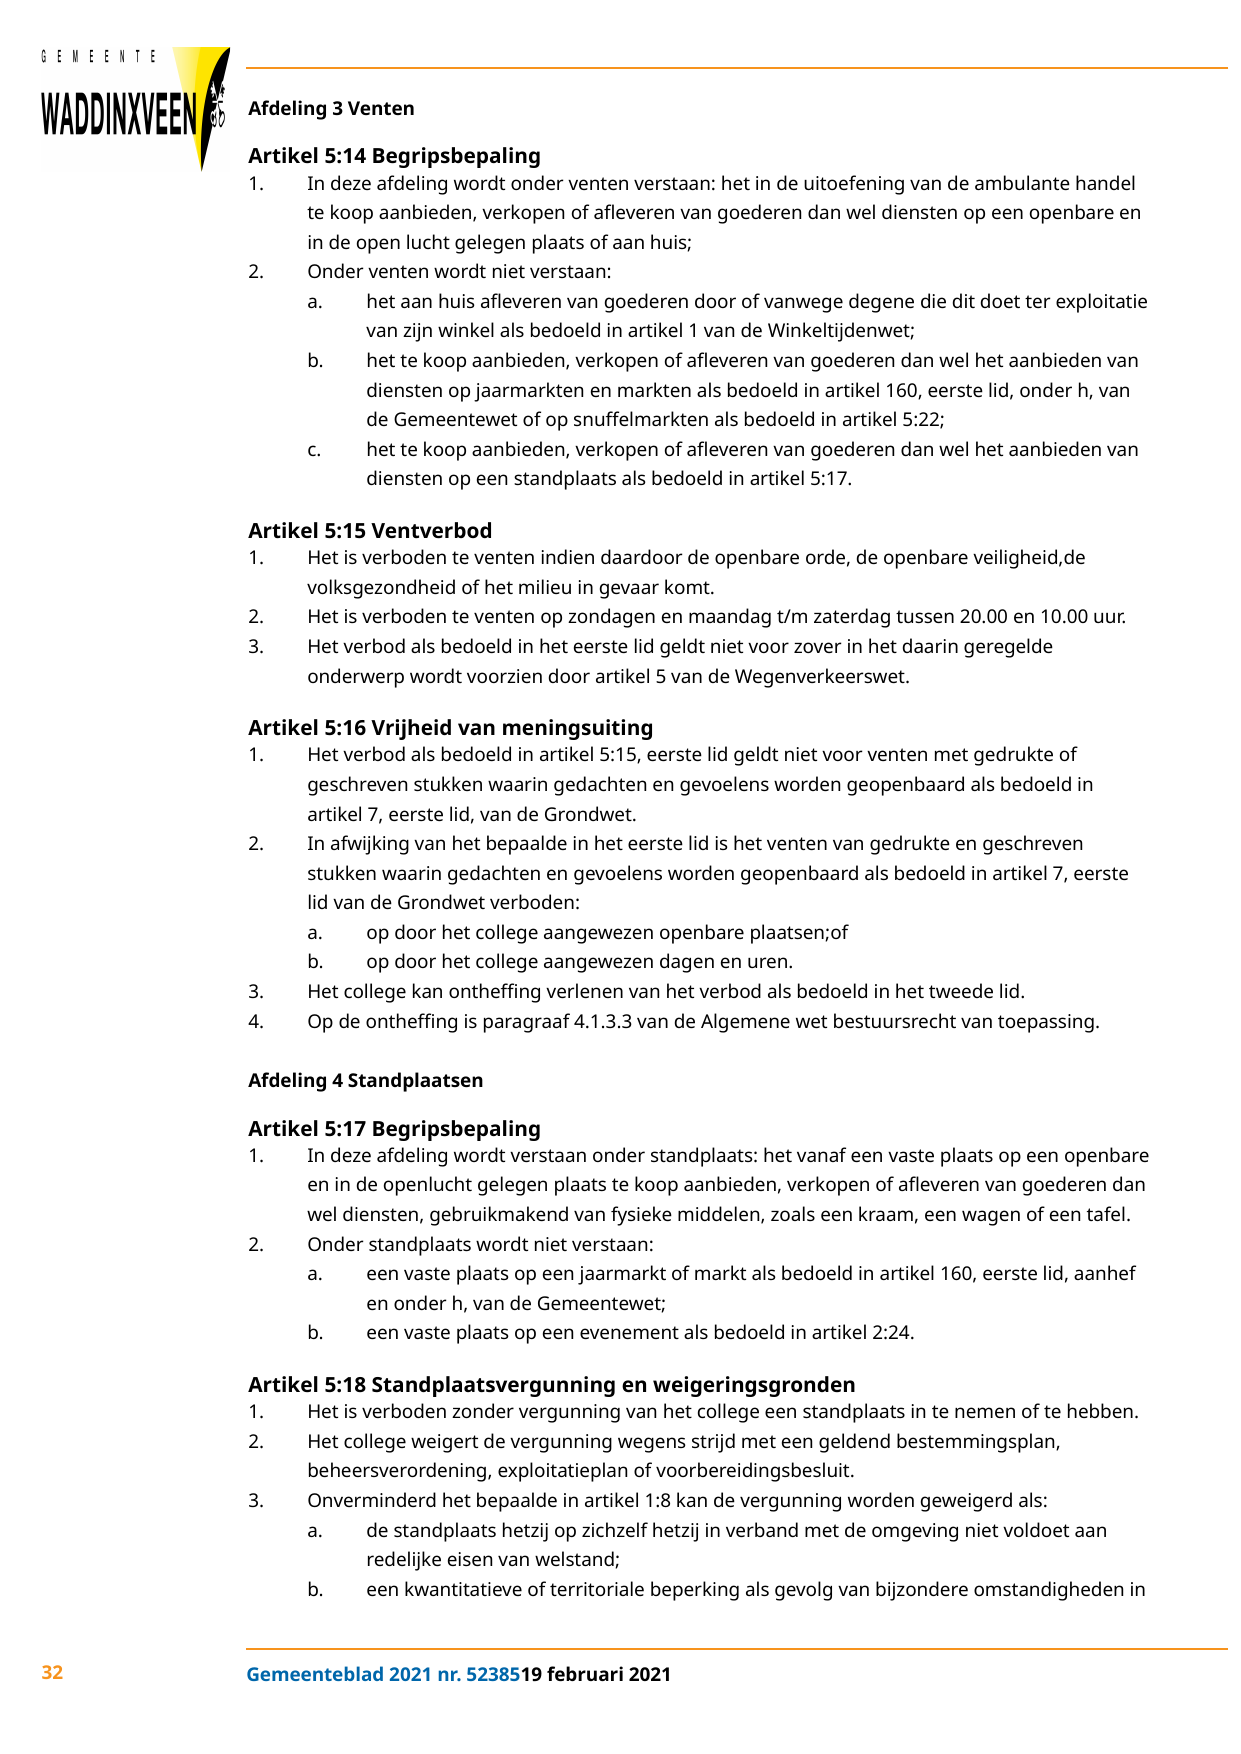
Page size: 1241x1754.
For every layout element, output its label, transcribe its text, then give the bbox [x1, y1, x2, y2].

list het te koop aanbieden, verkopen of afleveren van goederen dan wel het aanbieden van diensten op een standplaats als bedoeld in artikel 5:17. [307, 436, 1152, 491]
text Artikel 5:17 Begripsbepaling [248, 1114, 1152, 1142]
list Op de ontheffing is paragraaf 4.1.3.3 van de Algemene wet bestuursrecht van toepassing. [248, 1008, 1152, 1034]
list In deze afdeling wordt onder venten verstaan: het in de uitoefening van de ambulante handel te koop aanbieden, verkopen of afleveren van goederen dan wel diensten op een openbare en in de open lucht gelegen plaats of aan huis; [248, 170, 1152, 255]
text Artikel 5:16 Vrijheid van meningsuiting [248, 713, 1152, 742]
list een vaste plaats op een evenement als bedoeld in artikel 2:24. [307, 1319, 1152, 1345]
list Het college kan ontheffing verlenen van het verbod als bedoeld in het tweede lid. [248, 978, 1152, 1004]
text Artikel 5:14 Begripsbepaling [248, 141, 1152, 170]
list Het is verboden te venten indien daardoor de openbare orde, de openbare veiligheid,de volksgezondheid of het milieu in gevaar komt. [248, 544, 1152, 600]
list op door het college aangewezen openbare plaatsen;of [307, 919, 1152, 945]
text Afdeling 3 Venten [248, 95, 1152, 121]
list In afwijking van het bepaalde in het eerste lid is het venten van gedrukte en geschreven stukken waarin gedachten en gevoelens worden geopenbaard als bedoeld in artikel 7, eerste lid van de Grondwet verboden: [248, 830, 1152, 915]
list de standplaats hetzij op zichzelf hetzij in verband met de omgeving niet voldoet aan redelijke eisen van welstand; [307, 1517, 1152, 1572]
list Onverminderd het bepaalde in artikel 1:8 kan de vergunning worden geweigerd als: [248, 1487, 1152, 1513]
list een vaste plaats op een jaarmarkt of markt als bedoeld in artikel 160, eerste lid, aanhef en onder h, van de Gemeentewet; [307, 1260, 1152, 1316]
text Afdeling 4 Standplaatsen [248, 1067, 1152, 1093]
list Het verbod als bedoeld in artikel 5:15, eerste lid geldt niet voor venten met gedrukte of geschreven stukken waarin gedachten en gevoelens worden geopenbaard als bedoeld in artikel 7, eerste lid, van de Grondwet. [248, 742, 1152, 827]
picture [41, 47, 231, 172]
list In deze afdeling wordt verstaan onder standplaats: het vanaf een vaste plaats op een openbare en in de openlucht gelegen plaats te koop aanbieden, verkopen of afleveren van goederen dan wel diensten, gebruikmakend van fysieke middelen, zoals een kraam, een wagen of een tafel. [248, 1142, 1152, 1227]
text Artikel 5:18 Standplaatsvergunning en weigeringsgronden [248, 1370, 1152, 1398]
list Het is verboden zonder vergunning van het college een standplaats in te nemen of te hebben. [248, 1398, 1152, 1424]
list Het is verboden te venten op zondagen en maandag t/m zaterdag tussen 20.00 en 10.00 uur. [248, 604, 1152, 629]
list Het college weigert de vergunning wegens strijd met een geldend bestemmingsplan, beheersverordening, exploitatieplan of voorbereidingsbesluit. [248, 1428, 1152, 1483]
text Artikel 5:15 Ventverbod [248, 516, 1152, 544]
list het aan huis afleveren van goederen door of vanwege degene die dit doet ter exploitatie van zijn winkel als bedoeld in artikel 1 van de Winkeltijdenwet; [307, 288, 1152, 343]
list op door het college aangewezen dagen en uren. [307, 949, 1152, 974]
list een kwantitatieve of territoriale beperking als gevolg van bijzondere omstandigheden in [307, 1576, 1152, 1602]
list Onder venten wordt niet verstaan: [248, 258, 1152, 284]
list Onder standplaats wordt niet verstaan: [248, 1231, 1152, 1257]
list het te koop aanbieden, verkopen of afleveren van goederen dan wel het aanbieden van diensten op jaarmarkten en markten als bedoeld in artikel 160, eerste lid, onder h, van de Gemeentewet of op snuffelmarkten als bedoeld in artikel 5:22; [307, 347, 1152, 432]
list Het verbod als bedoeld in het eerste lid geldt niet voor zover in het daarin geregelde onderwerp wordt voorzien door artikel 5 van de Wegenverkeerswet. [248, 633, 1152, 688]
